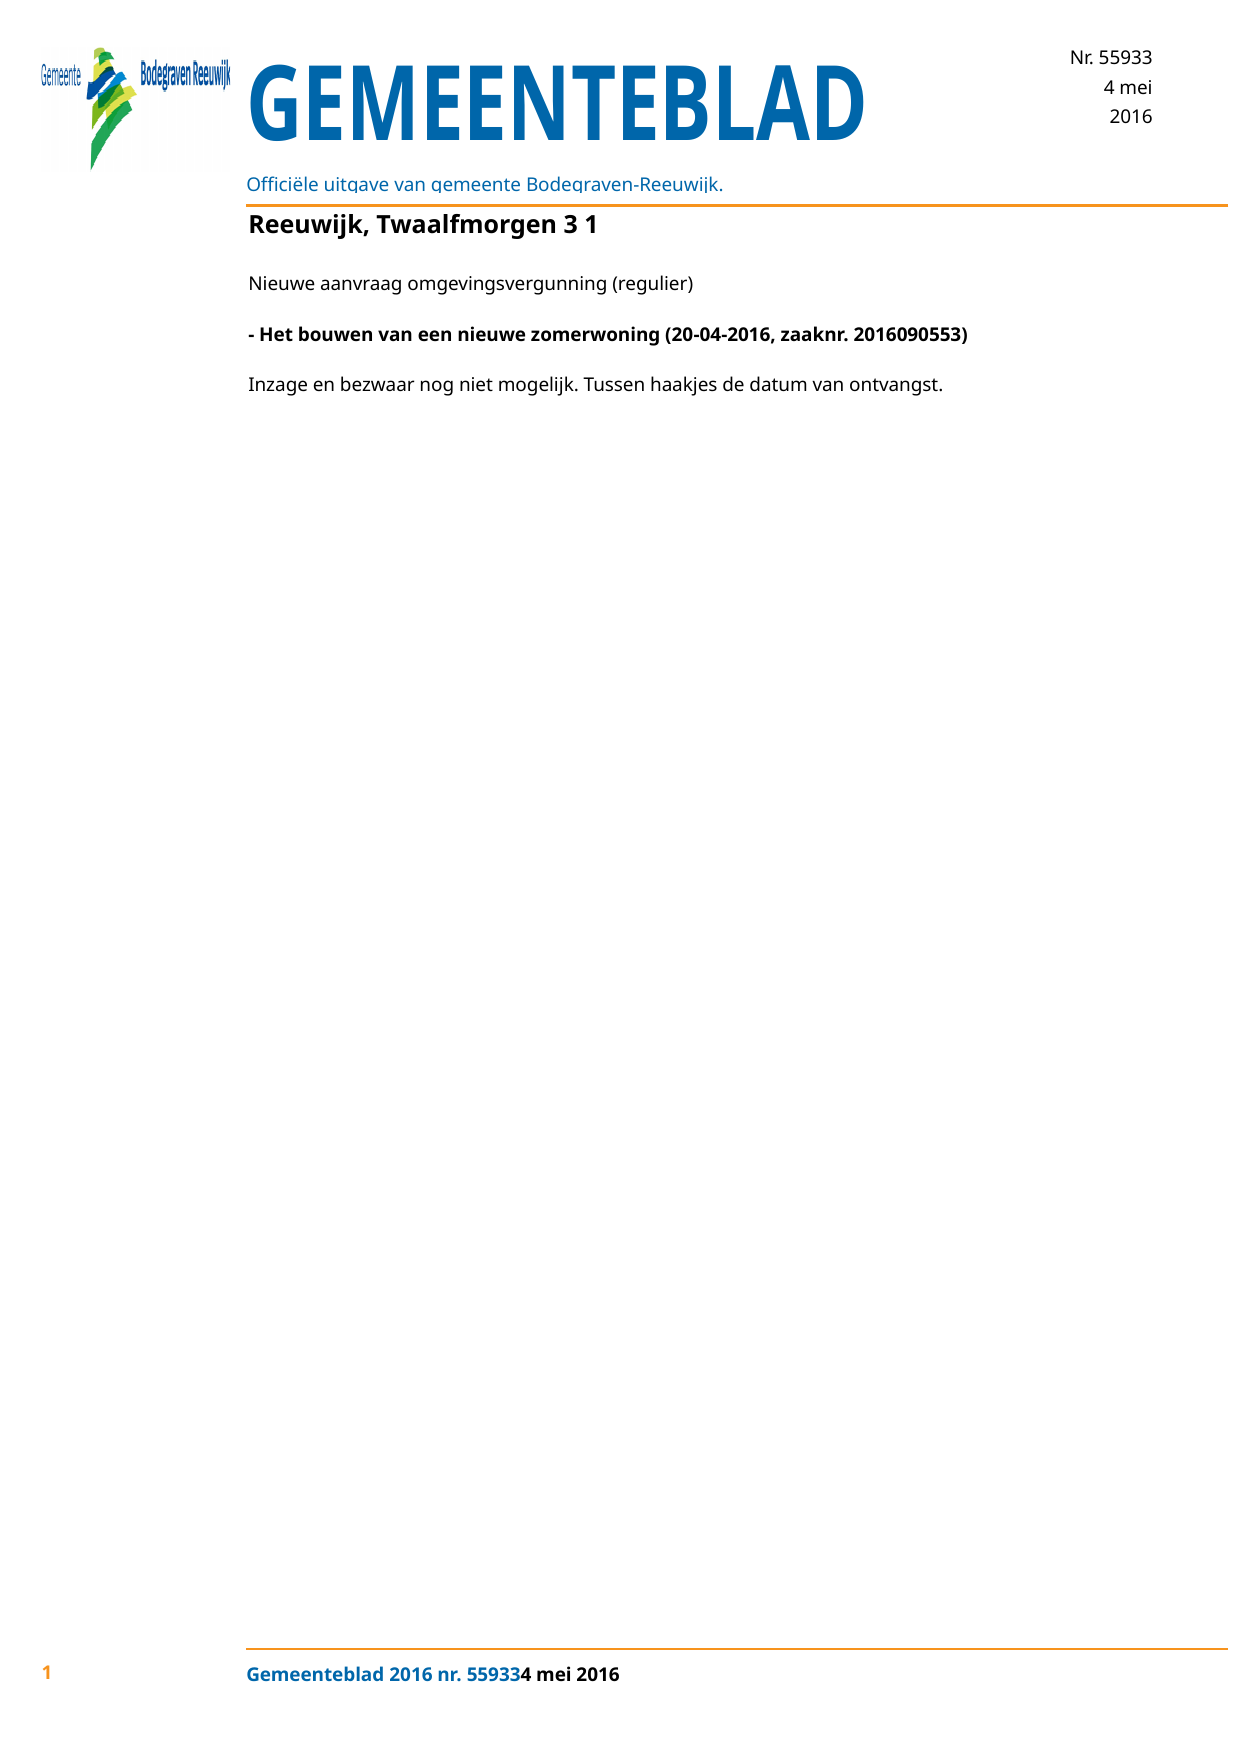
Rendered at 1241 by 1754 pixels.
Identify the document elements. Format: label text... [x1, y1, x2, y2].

text - Het bouwen van een nieuwe zomerwoning (20‑04‑2016, zaaknr. 2016090553) [248, 321, 1152, 346]
text Nieuwe aanvraag omgevingsvergunning (regulier) [248, 270, 1152, 296]
picture [41, 47, 231, 172]
text Inzage en bezwaar nog niet mogelijk. Tussen haakjes de datum van ontvangst. [248, 371, 1152, 397]
text Reeuwijk, Twaalfmorgen 3 1 [248, 207, 1152, 241]
